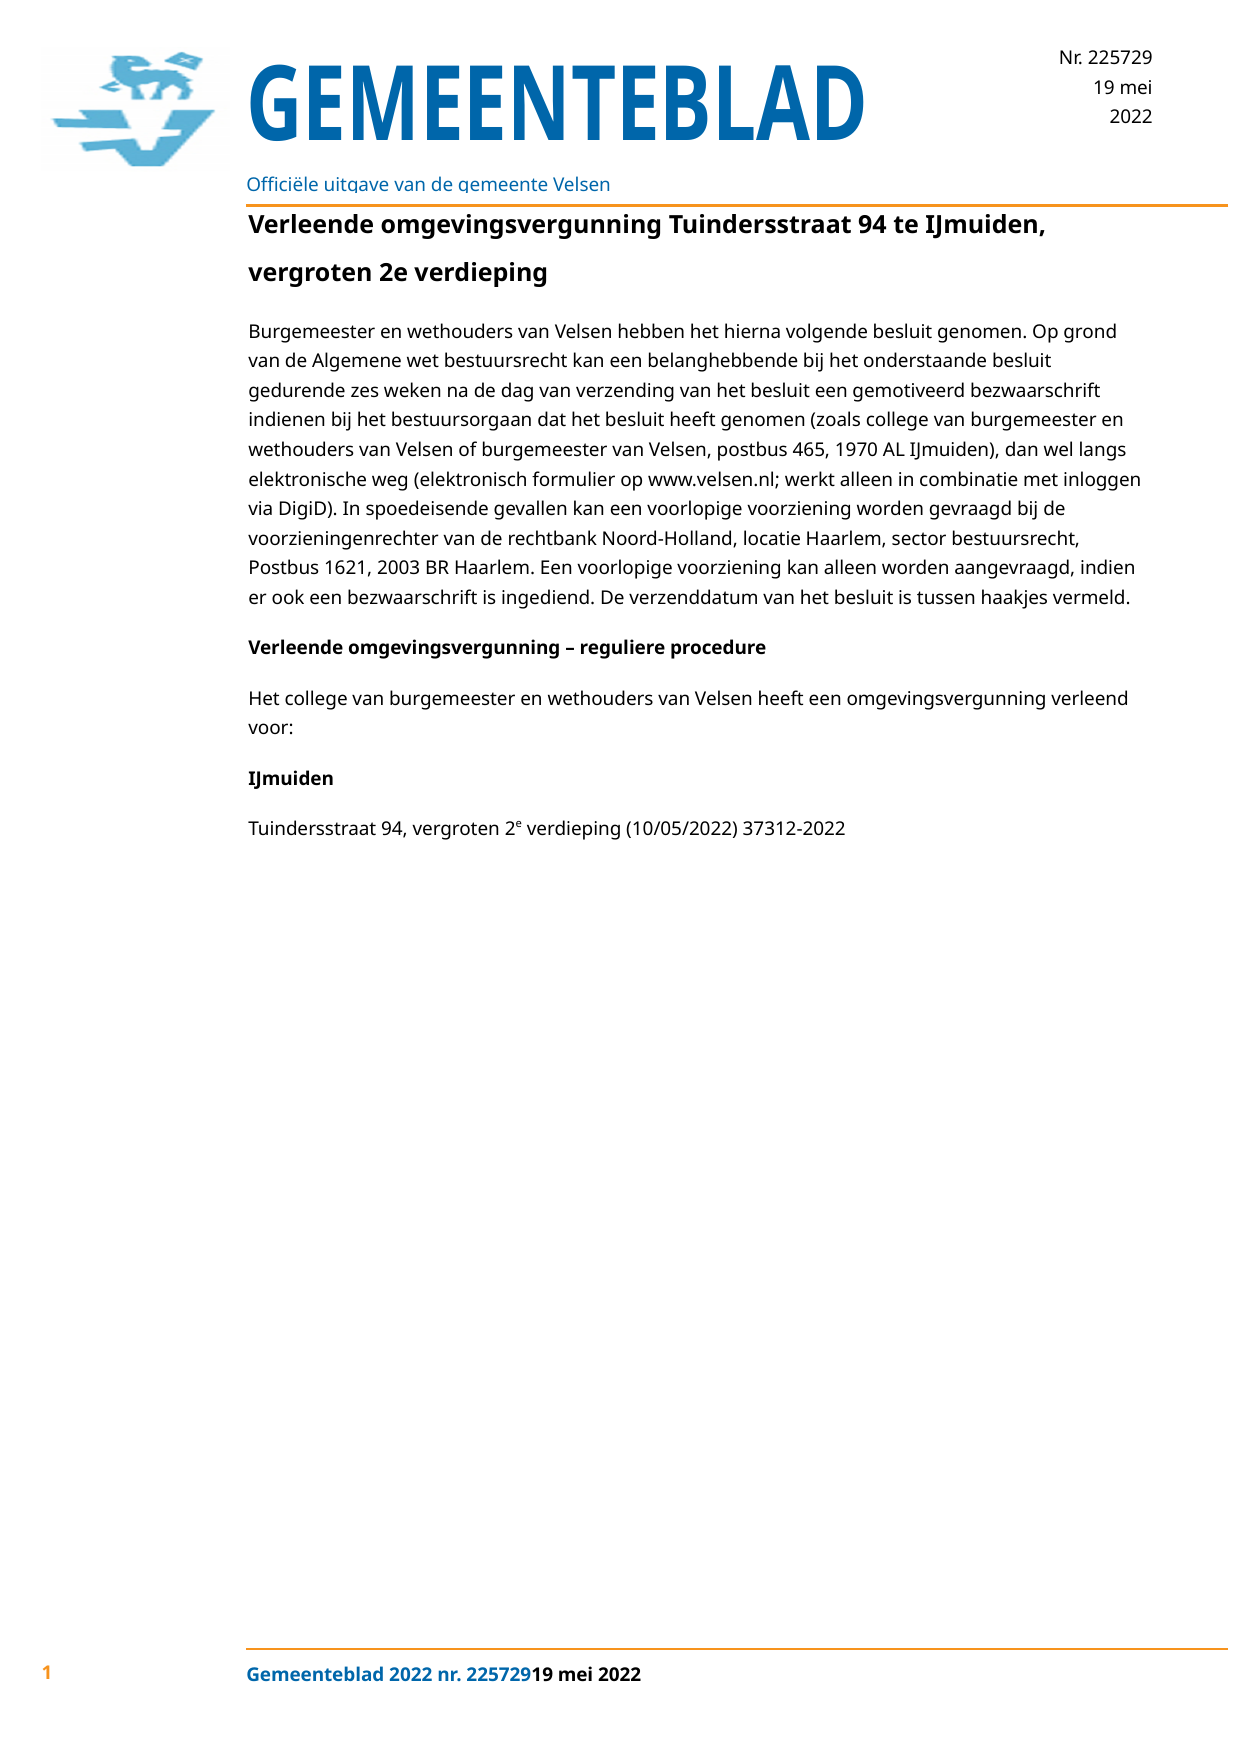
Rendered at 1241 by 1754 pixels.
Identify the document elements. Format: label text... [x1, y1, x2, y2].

text Verleende omgevingsvergunning Tuindersstraat 94 te IJmuiden, vergroten 2e verdieping [248, 207, 1152, 288]
picture [41, 47, 231, 172]
text Tuindersstraat 94, vergroten 2e verdieping (10/05/2022) 37312-2022 [248, 815, 1152, 841]
text IJmuiden [248, 765, 1152, 791]
text Het college van burgemeester en wethouders van Velsen heeft een omgevingsvergunning verleend voor: [248, 685, 1152, 740]
text Burgemeester en wethouders van Velsen hebben het hierna volgende besluit genomen. Op grond van de Algemene wet bestuursrecht kan een belanghebbende bij het onderstaande besluit gedurende zes weken na de dag van verzending van het besluit een gemotiveerd bezwaarschrift indienen bij het bestuursorgaan dat het besluit heeft genomen (zoals college van burgemeester en wethouders van Velsen of burgemeester van Velsen, postbus 465, 1970 AL IJmuiden), dan wel langs elektronische weg (elektronisch formulier op www.velsen.nl; werkt alleen in combinatie met inloggen via DigiD). In spoedeisende gevallen kan een voorlopige voorziening worden gevraagd bij de voorzieningenrechter van de rechtbank Noord-Holland, locatie Haarlem, sector bestuursrecht, Postbus 1621, 2003 BR Haarlem. Een voorlopige voorziening kan alleen worden aangevraagd, indien er ook een bezwaarschrift is ingediend. De verzenddatum van het besluit is tussen haakjes vermeld. [248, 318, 1152, 610]
text Verleende omgevingsvergunning – reguliere procedure [248, 634, 1152, 660]
